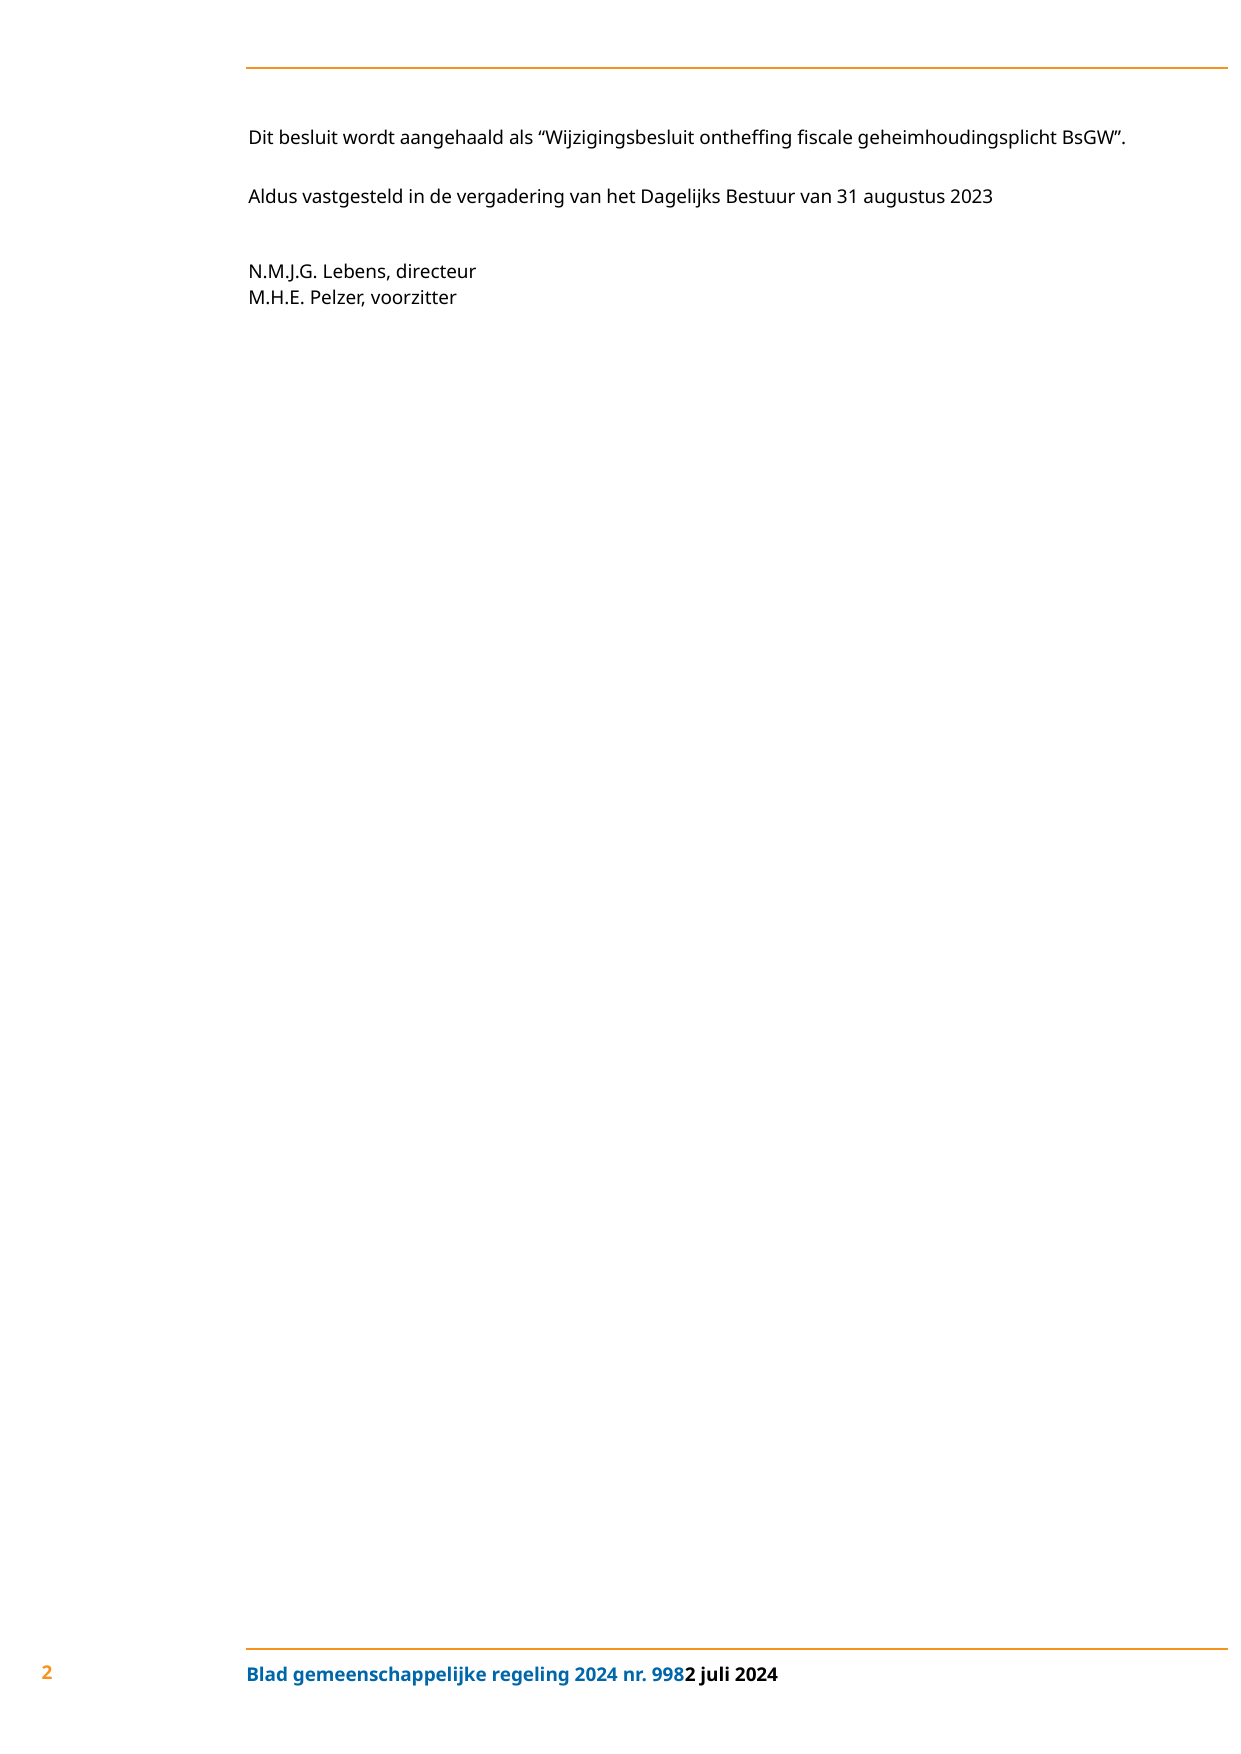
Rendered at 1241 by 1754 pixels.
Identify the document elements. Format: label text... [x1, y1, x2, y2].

text Dit besluit wordt aangehaald als “Wijzigingsbesluit ontheffing fiscale geheimhoudingsplicht BsGW”. [248, 124, 1152, 150]
picture [41, 47, 231, 172]
text Aldus vastgesteld in de vergadering van het Dagelijks Bestuur van 31 augustus 2023 [248, 183, 1152, 209]
text M.H.E. Pelzer, voorzitter [248, 284, 1152, 310]
text N.M.J.G. Lebens, directeur [248, 259, 1152, 284]
